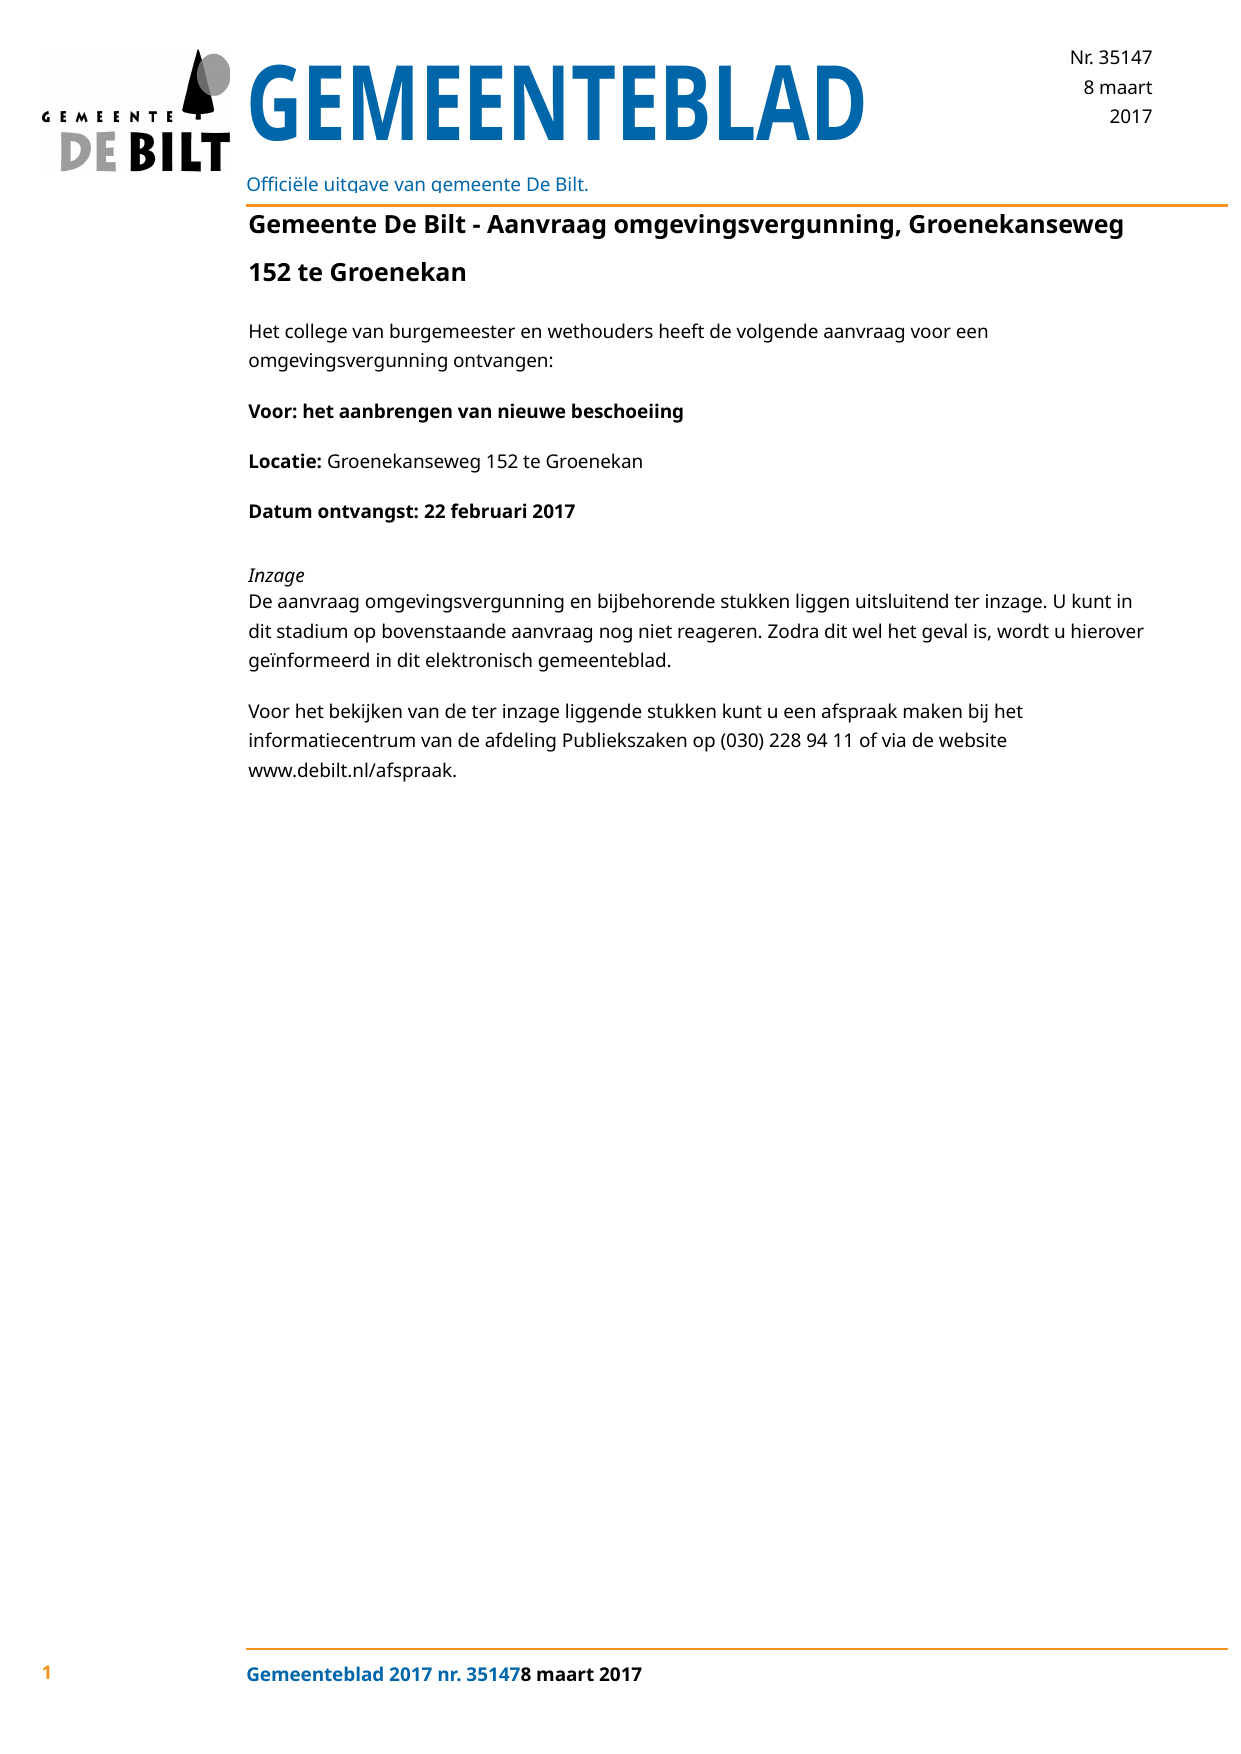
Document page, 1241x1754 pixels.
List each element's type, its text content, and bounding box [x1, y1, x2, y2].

text Gemeente De Bilt - Aanvraag omgevingsvergunning, Groenekanseweg 152 te Groenekan [248, 207, 1152, 288]
text Voor: het aanbrengen van nieuwe beschoeiing [248, 398, 1152, 424]
text Datum ontvangst: 22 februari 2017 [248, 499, 1152, 524]
text De aanvraag omgevingsvergunning en bijbehorende stukken liggen uitsluitend ter inzage. U kunt in dit stadium op bovenstaande aanvraag nog niet reageren. Zodra dit wel het geval is, wordt u hierover geïnformeerd in dit elektronisch gemeenteblad. [248, 588, 1152, 673]
text Locatie: Groenekanseweg 152 te Groenekan [248, 448, 1152, 474]
picture [41, 47, 231, 172]
text Inzage [248, 563, 1152, 588]
text Het college van burgemeester en wethouders heeft de volgende aanvraag voor een omgevingsvergunning ontvangen: [248, 318, 1152, 373]
text Voor het bekijken van de ter inzage liggende stukken kunt u een afspraak maken bij het informatiecentrum van de afdeling Publiekszaken op (030) 228 94 11 of via de website www.debilt.nl/afspraak. [248, 698, 1152, 783]
